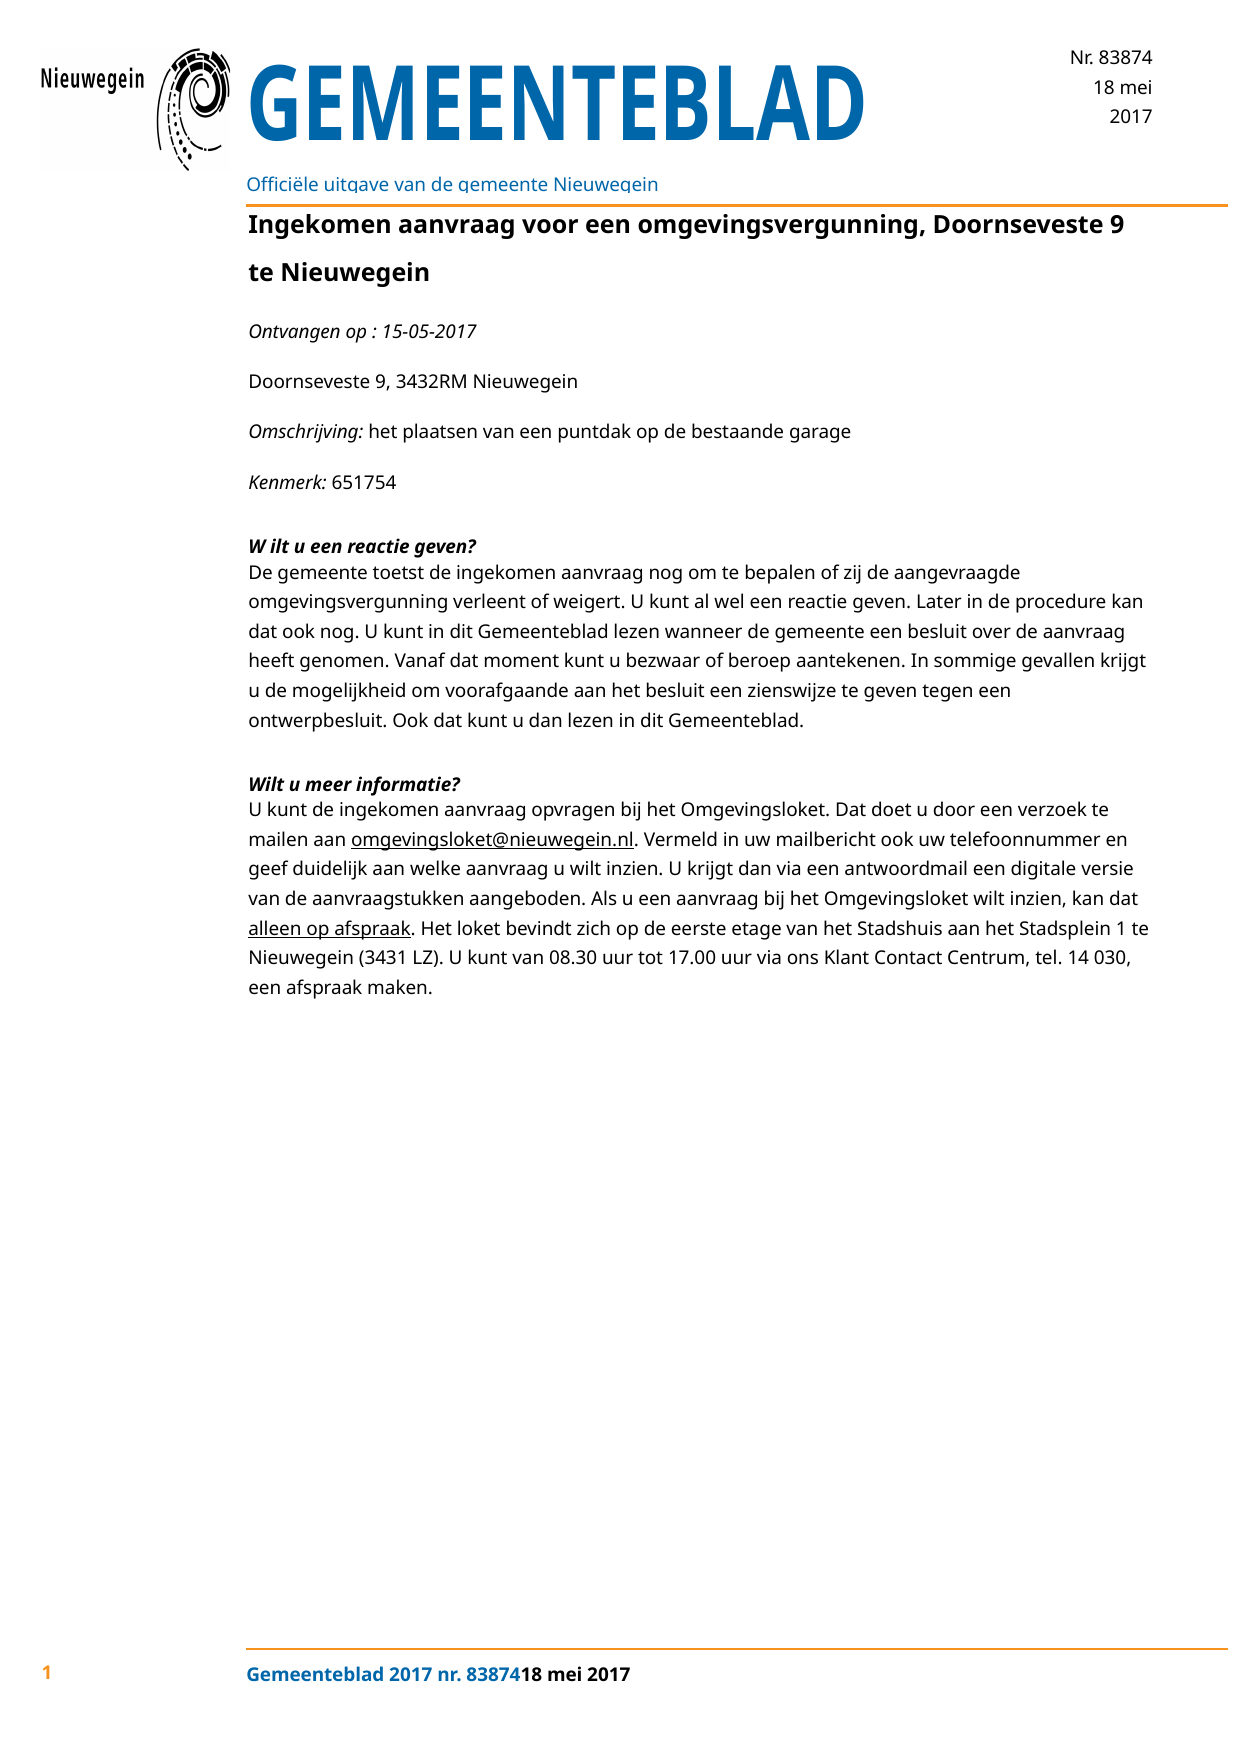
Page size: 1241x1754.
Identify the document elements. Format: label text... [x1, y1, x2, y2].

text Omschrijving: het plaatsen van een puntdak op de bestaande garage [248, 419, 1152, 444]
text Ingekomen aanvraag voor een omgevingsvergunning, Doornseveste 9 te Nieuwegein [248, 207, 1152, 288]
text Kenmerk: 651754 [248, 469, 1152, 495]
text U kunt de ingekomen aanvraag opvragen bij het Omgevingsloket. Dat doet u door een verzoek te mailen aan omgevingsloket@nieuwegein.nl. Vermeld in uw mailbericht ook uw telefoonnummer en geef duidelijk aan welke aanvraag u wilt inzien. U krijgt dan via een antwoordmail een digitale versie van de aanvraagstukken aangeboden. Als u een aanvraag bij het Omgevingsloket wilt inzien, kan dat alleen op afspraak. Het loket bevindt zich op de eerste etage van het Stadshuis aan het Stadsplein 1 te Nieuwegein (3431 LZ). U kunt van 08.30 uur tot 17.00 uur via ons Klant Contact Centrum, tel. 14 030, een afspraak maken. [248, 796, 1152, 1000]
text W ilt u een reactie geven? [248, 533, 1152, 559]
text De gemeente toetst de ingekomen aanvraag nog om te bepalen of zij de aangevraagde omgevingsvergunning verleent of weigert. U kunt al wel een reactie geven. Later in de procedure kan dat ook nog. U kunt in dit Gemeenteblad lezen wanneer de gemeente een besluit over de aanvraag heeft genomen. Vanaf dat moment kunt u bezwaar of beroep aantekenen. In sommige gevallen krijgt u de mogelijkheid om voorafgaande aan het besluit een zienswijze te geven tegen een ontwerpbesluit. Ook dat kunt u dan lezen in dit Gemeenteblad. [248, 559, 1152, 732]
text Wilt u meer informatie? [248, 771, 1152, 796]
picture [41, 47, 231, 172]
text Ontvangen op : 15-05-2017 [248, 318, 1152, 344]
text Doornseveste 9, 3432RM Nieuwegein [248, 368, 1152, 394]
